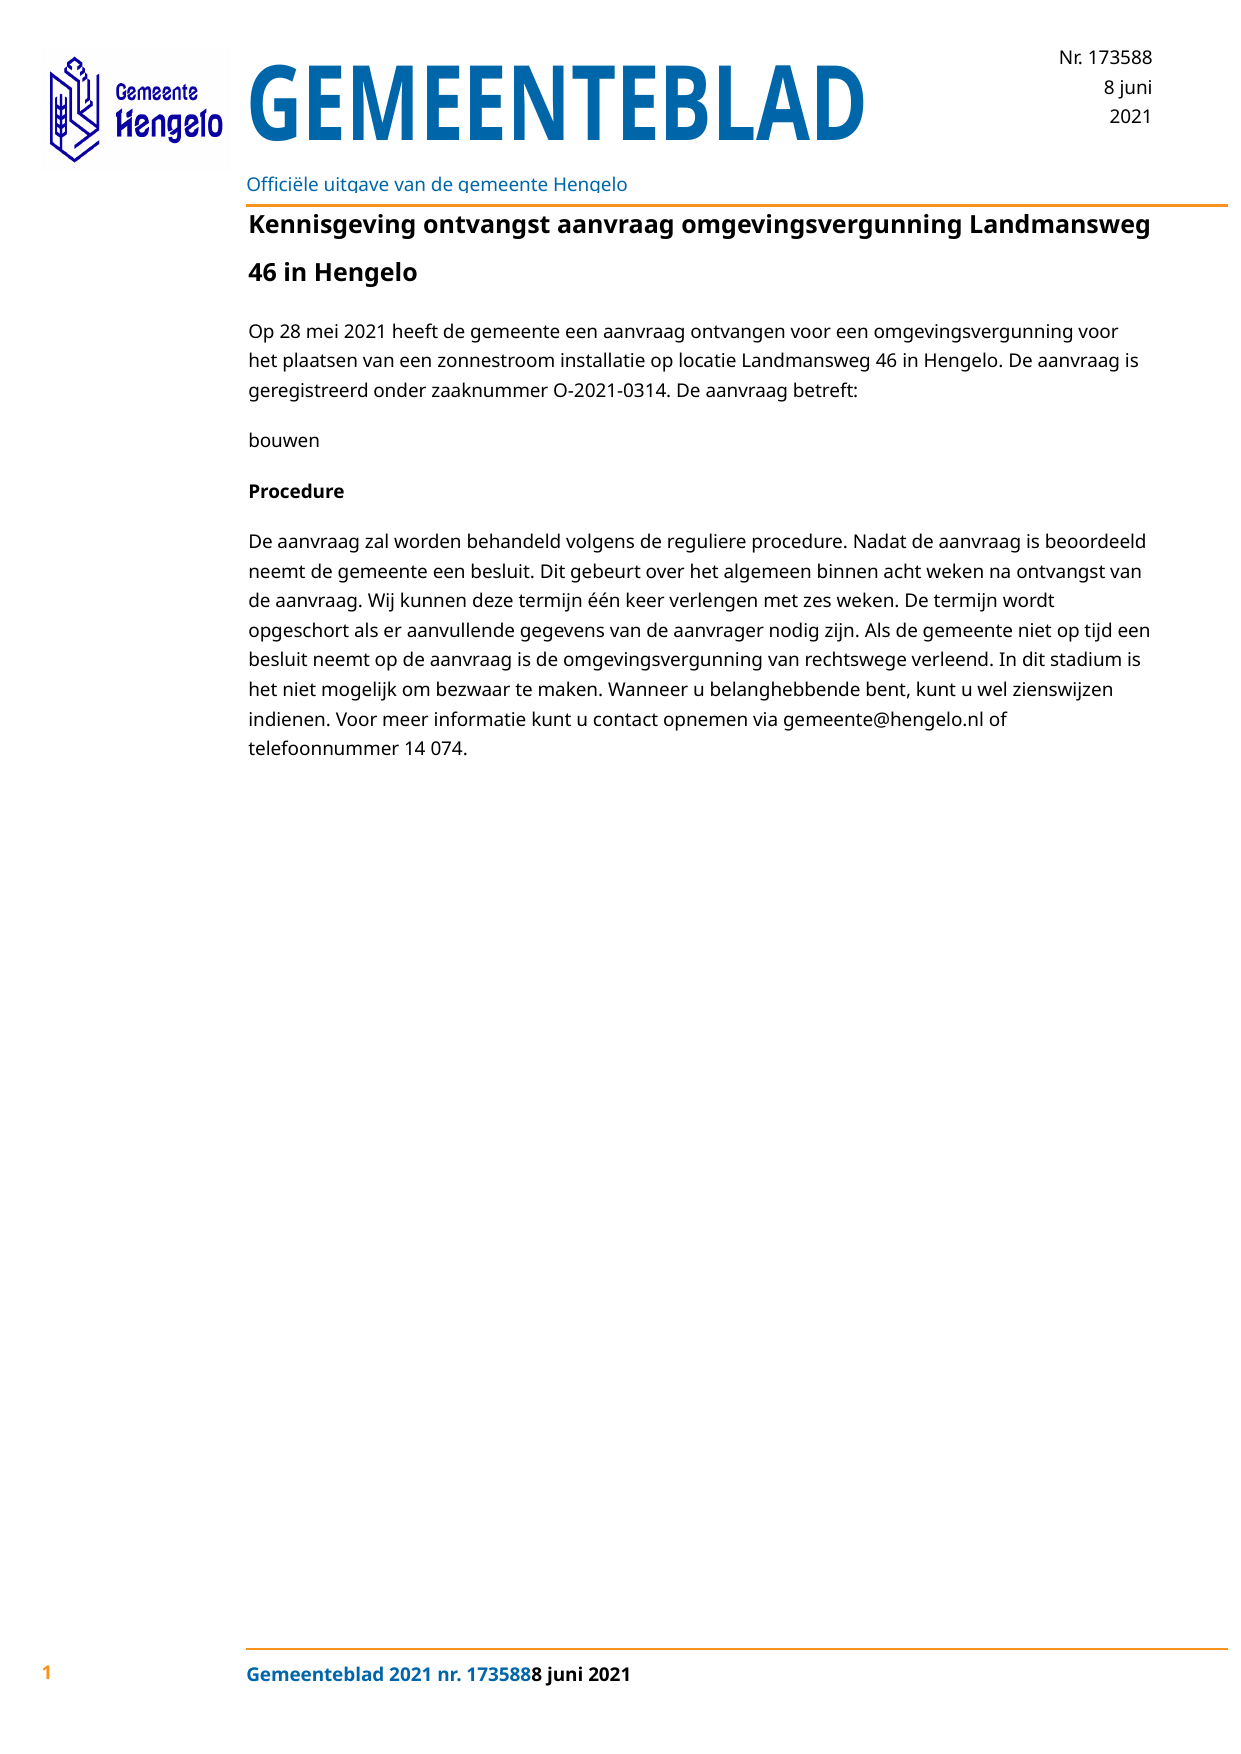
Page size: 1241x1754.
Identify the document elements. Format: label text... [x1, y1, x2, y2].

text Op 28 mei 2021 heeft de gemeente een aanvraag ontvangen voor een omgevingsvergunning voor het plaatsen van een zonnestroom installatie op locatie Landmansweg 46 in Hengelo. De aanvraag is geregistreerd onder zaaknummer O-2021-0314. De aanvraag betreft: [248, 318, 1152, 403]
picture [41, 47, 231, 172]
text bouwen [248, 427, 1152, 453]
text Procedure [248, 478, 1152, 504]
text Kennisgeving ontvangst aanvraag omgevingsvergunning Landmansweg 46 in Hengelo [248, 207, 1152, 288]
text De aanvraag zal worden behandeld volgens de reguliere procedure. Nadat de aanvraag is beoordeeld neemt de gemeente een besluit. Dit gebeurt over het algemeen binnen acht weken na ontvangst van de aanvraag. Wij kunnen deze termijn één keer verlengen met zes weken. De termijn wordt opgeschort als er aanvullende gegevens van de aanvrager nodig zijn. Als de gemeente niet op tijd een besluit neemt op de aanvraag is de omgevingsvergunning van rechtswege verleend. In dit stadium is het niet mogelijk om bezwaar te maken. Wanneer u belanghebbende bent, kunt u wel zienswijzen indienen. Voor meer informatie kunt u contact opnemen via gemeente@hengelo.nl of telefoonnummer 14 074. [248, 528, 1152, 761]
